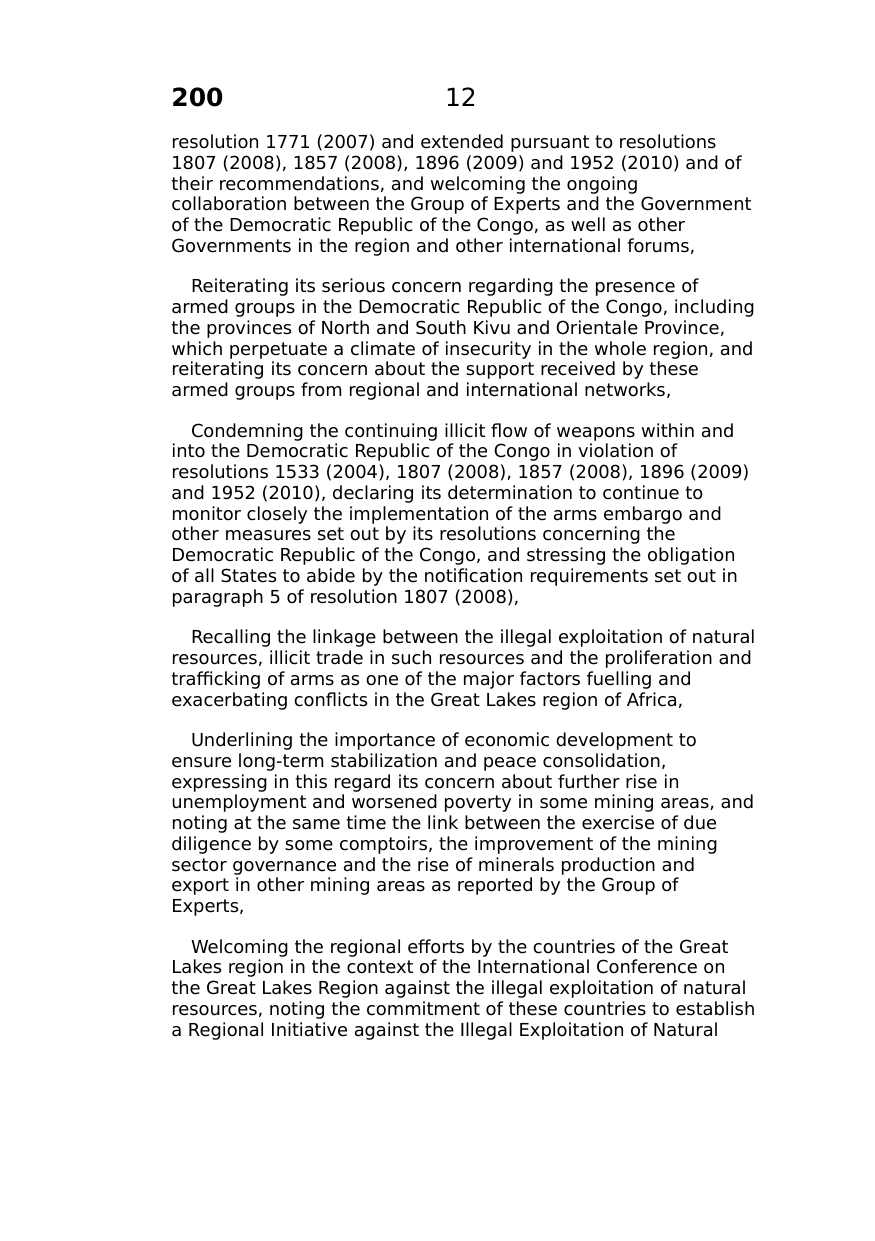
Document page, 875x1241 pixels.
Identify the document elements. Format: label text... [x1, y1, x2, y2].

text Condemning the continuing illicit flow of weapons within and into the Democratic Republic of the Congo in violation of resolutions 1533 (2004), 1807 (2008), 1857 (2008), 1896 (2009) and 1952 (2010), declaring its determination to continue to monitor closely the implementation of the arms embargo and other measures set out by its resolutions concerning the Democratic Republic of the Congo, and stressing the obligation of all States to abide by the notification requirements set out in paragraph 5 of resolution 1807 (2008), [171, 421, 756, 607]
text Underlining the importance of economic development to ensure long-term stabilization and peace consolidation, expressing in this regard its concern about further rise in unemployment and worsened poverty in some mining areas, and noting at the same time the link between the exercise of due diligence by some comptoirs, the improvement of the mining sector governance and the rise of minerals production and export in other mining areas as reported by the Group of Experts, [171, 730, 756, 917]
text Reiterating its serious concern regarding the presence of armed groups in the Democratic Republic of the Congo, including the provinces of North and South Kivu and Orientale Province, which perpetuate a climate of insecurity in the whole region, and reiterating its concern about the support received by these armed groups from regional and international networks, [171, 276, 756, 401]
text resolution 1771 (2007) and extended pursuant to resolutions 1807 (2008), 1857 (2008), 1896 (2009) and 1952 (2010) and of their recommendations, and welcoming the ongoing collaboration between the Group of Experts and the Government of the Democratic Republic of the Congo, as well as other Governments in the region and other international forums, [171, 132, 756, 256]
text Recalling the linkage between the illegal exploitation of natural resources, illicit trade in such resources and the proliferation and trafficking of arms as one of the major factors fuelling and exacerbating conflicts in the Great Lakes region of Africa, [171, 627, 756, 710]
text Welcoming the regional efforts by the countries of the Great Lakes region in the context of the International Conference on the Great Lakes Region against the illegal exploitation of natural resources, noting the commitment of these countries to establish a Regional Initiative against the Illegal Exploitation of Natural [171, 937, 756, 1040]
